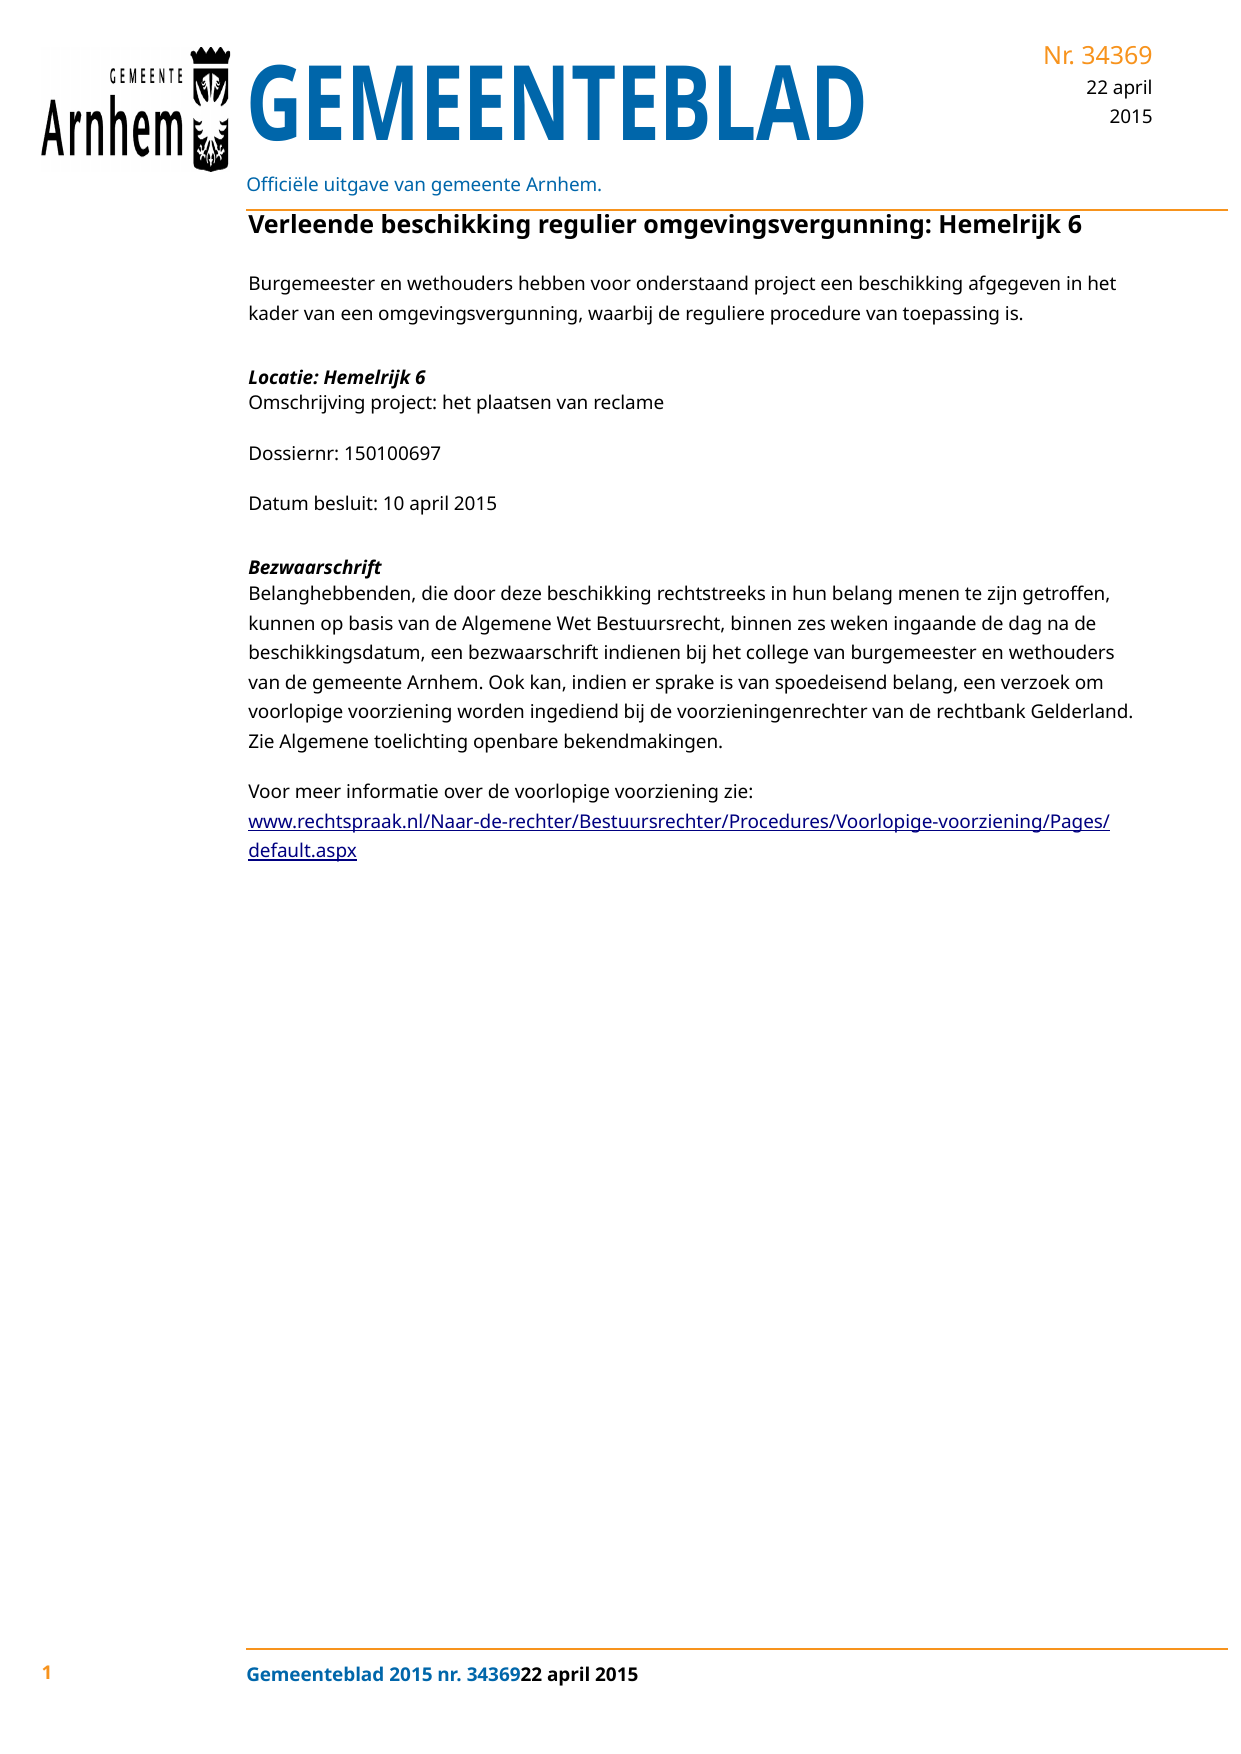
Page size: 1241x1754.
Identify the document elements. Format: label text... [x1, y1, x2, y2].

text Bezwaarschrift [248, 554, 1152, 580]
text Datum besluit: 10 april 2015 [248, 490, 1152, 516]
text Omschrijving project: het plaatsen van reclame [248, 389, 1152, 415]
text Locatie: Hemelrijk 6 [248, 364, 1152, 389]
text Voor meer informatie over de voorlopige voorziening zie: www.rechtspraak.nl/Naar-de-rechter/Bestuursrechter/Procedures/Voorlopige-voorziening/Pages/default.aspx [248, 778, 1152, 863]
text Burgemeester en wethouders hebben voor onderstaand project een beschikking afgegeven in het kader van een omgevingsvergunning, waarbij de reguliere procedure van toepassing is. [248, 270, 1152, 326]
text Belanghebbenden, die door deze beschikking rechtstreeks in hun belang menen te zijn getroffen, kunnen op basis van de Algemene Wet Bestuursrecht, binnen zes weken ingaande de dag na de beschikkingsdatum, een bezwaarschrift indienen bij het college van burgemeester en wethouders van de gemeente Arnhem. Ook kan, indien er sprake is van spoedeisend belang, een verzoek om voorlopige voorziening worden ingediend bij de voorzieningenrechter van de rechtbank Gelderland. Zie Algemene toelichting openbare bekendmakingen. [248, 580, 1152, 754]
text Verleende beschikking regulier omgevingsvergunning: Hemelrijk 6 [248, 211, 1152, 241]
text Dossiernr: 150100697 [248, 440, 1152, 466]
picture [41, 47, 231, 172]
